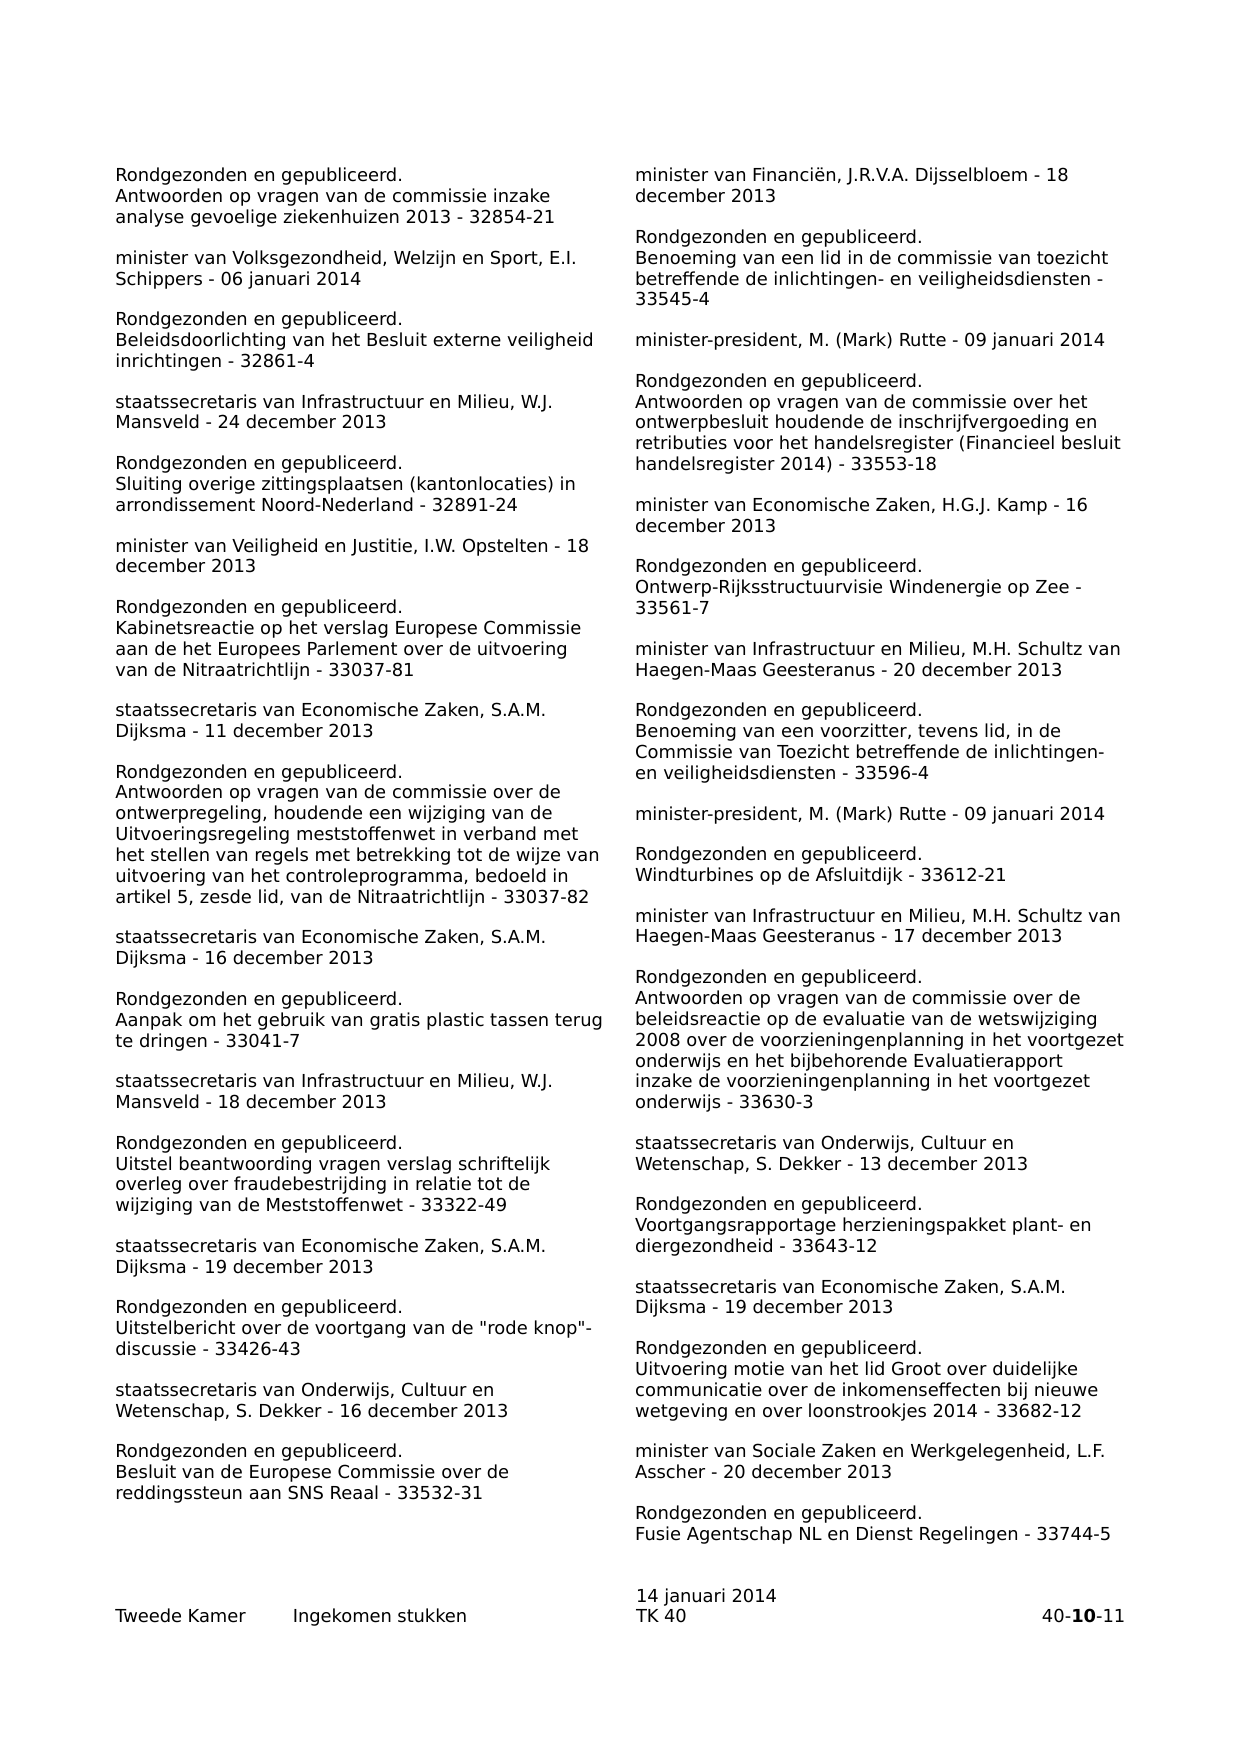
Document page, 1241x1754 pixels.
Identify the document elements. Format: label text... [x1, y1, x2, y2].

text minister van Sociale Zaken en Werkgelegenheid, L.F. Asscher - 20 december 2013 [635, 1441, 1125, 1483]
text minister van Infrastructuur en Milieu, M.H. Schultz van Haegen-Maas Geesteranus - 17 december 2013 [635, 906, 1125, 947]
text Antwoorden op vragen van de commissie over de beleidsreactie op de evaluatie van de wetswijziging 2008 over de voorzieningenplanning in het voortgezet onderwijs en het bijbehorende Evaluatierapport inzake de voorzieningenplanning in het voortgezet onderwijs - 33630-3 [635, 988, 1125, 1113]
text minister van Economische Zaken, H.G.J. Kamp - 16 december 2013 [635, 495, 1125, 536]
text staatssecretaris van Onderwijs, Cultuur en Wetenschap, S. Dekker - 16 december 2013 [115, 1380, 605, 1421]
text Antwoorden op vragen van de commissie over het ontwerpbesluit houdende de inschrijfvergoeding en retributies voor het handelsregister (Financieel besluit handelsregister 2014) - 33553-18 [635, 391, 1125, 475]
text Uitvoering motie van het lid Groot over duidelijke communicatie over de inkomenseffecten bij nieuwe wetgeving en over loonstrookjes 2014 - 33682-12 [635, 1359, 1125, 1421]
text Rondgezonden en gepubliceerd. [635, 844, 1125, 865]
text Antwoorden op vragen van de commissie over de ontwerpregeling, houdende een wijziging van de Uitvoeringsregeling meststoffenwet in verband met het stellen van regels met betrekking tot de wijze van uitvoering van het controleprogramma, bedoeld in artikel 5, zesde lid, van de Nitraatrichtlijn - 33037-82 [115, 782, 605, 907]
text minister van Volksgezondheid, Welzijn en Sport, E.I. Schippers - 06 januari 2014 [115, 248, 605, 289]
text minister-president, M. (Mark) Rutte - 09 januari 2014 [635, 330, 1125, 351]
text Rondgezonden en gepubliceerd. [115, 1297, 605, 1318]
text Rondgezonden en gepubliceerd. [115, 1441, 605, 1462]
text Benoeming van een lid in de commissie van toezicht betreffende de inlichtingen- en veiligheidsdiensten - 33545-4 [635, 247, 1125, 310]
text Rondgezonden en gepubliceerd. [635, 1194, 1125, 1215]
text minister van Financiën, J.R.V.A. Dijsselbloem - 18 december 2013 [635, 165, 1125, 207]
text staatssecretaris van Infrastructuur en Milieu, W.J. Mansveld - 18 december 2013 [115, 1071, 605, 1113]
text Kabinetsreactie op het verslag Europese Commissie aan de het Europees Parlement over de uitvoering van de Nitraatrichtlijn - 33037-81 [115, 618, 605, 680]
text minister-president, M. (Mark) Rutte - 09 januari 2014 [635, 803, 1125, 824]
text Fusie Agentschap NL en Dienst Regelingen - 33744-5 [635, 1523, 1125, 1544]
text Benoeming van een voorzitter, tevens lid, in de Commissie van Toezicht betreffende de inlichtingen- en veiligheidsdiensten - 33596-4 [635, 721, 1125, 783]
text Rondgezonden en gepubliceerd. [635, 967, 1125, 988]
text Antwoorden op vragen van de commissie inzake analyse gevoelige ziekenhuizen 2013 - 32854-21 [115, 186, 605, 228]
text Beleidsdoorlichting van het Besluit externe veiligheid inrichtingen - 32861-4 [115, 330, 605, 372]
text Rondgezonden en gepubliceerd. [115, 989, 605, 1009]
text Rondgezonden en gepubliceerd. [115, 1133, 605, 1153]
text Rondgezonden en gepubliceerd. [115, 309, 605, 330]
text Besluit van de Europese Commissie over de reddingssteun aan SNS Reaal - 33532-31 [115, 1462, 605, 1503]
text staatssecretaris van Economische Zaken, S.A.M. Dijksma - 16 december 2013 [115, 927, 605, 969]
text Rondgezonden en gepubliceerd. [115, 597, 605, 618]
text Rondgezonden en gepubliceerd. [635, 227, 1125, 247]
text minister van Veiligheid en Justitie, I.W. Opstelten - 18 december 2013 [115, 535, 605, 577]
text staatssecretaris van Economische Zaken, S.A.M. Dijksma - 19 december 2013 [115, 1236, 605, 1277]
text Windturbines op de Afsluitdijk - 33612-21 [635, 865, 1125, 886]
text Ontwerp-Rijksstructuurvisie Windenergie op Zee - 33561-7 [635, 577, 1125, 619]
text minister van Infrastructuur en Milieu, M.H. Schultz van Haegen-Maas Geesteranus - 20 december 2013 [635, 639, 1125, 680]
text Rondgezonden en gepubliceerd. [115, 762, 605, 782]
text staatssecretaris van Economische Zaken, S.A.M. Dijksma - 11 december 2013 [115, 700, 605, 742]
text Rondgezonden en gepubliceerd. [115, 453, 605, 474]
text Rondgezonden en gepubliceerd. [115, 165, 605, 186]
text staatssecretaris van Onderwijs, Cultuur en Wetenschap, S. Dekker - 13 december 2013 [635, 1133, 1125, 1174]
text Voortgangsrapportage herzieningspakket plant- en diergezondheid - 33643-12 [635, 1215, 1125, 1257]
text Rondgezonden en gepubliceerd. [635, 556, 1125, 577]
text Rondgezonden en gepubliceerd. [635, 700, 1125, 721]
text staatssecretaris van Infrastructuur en Milieu, W.J. Mansveld - 24 december 2013 [115, 392, 605, 433]
text Rondgezonden en gepubliceerd. [635, 1338, 1125, 1359]
text staatssecretaris van Economische Zaken, S.A.M. Dijksma - 19 december 2013 [635, 1277, 1125, 1318]
text Aanpak om het gebruik van gratis plastic tassen terug te dringen - 33041-7 [115, 1009, 605, 1051]
text Rondgezonden en gepubliceerd. [635, 1503, 1125, 1523]
text Sluiting overige zittingsplaatsen (kantonlocaties) in arrondissement Noord-Nederland - 32891-24 [115, 474, 605, 515]
text Rondgezonden en gepubliceerd. [635, 371, 1125, 391]
text Uitstelbericht over de voortgang van de "rode knop"-discussie - 33426-43 [115, 1318, 605, 1360]
text Uitstel beantwoording vragen verslag schriftelijk overleg over fraudebestrijding in relatie tot de wijziging van de Meststoffenwet - 33322-49 [115, 1153, 605, 1216]
